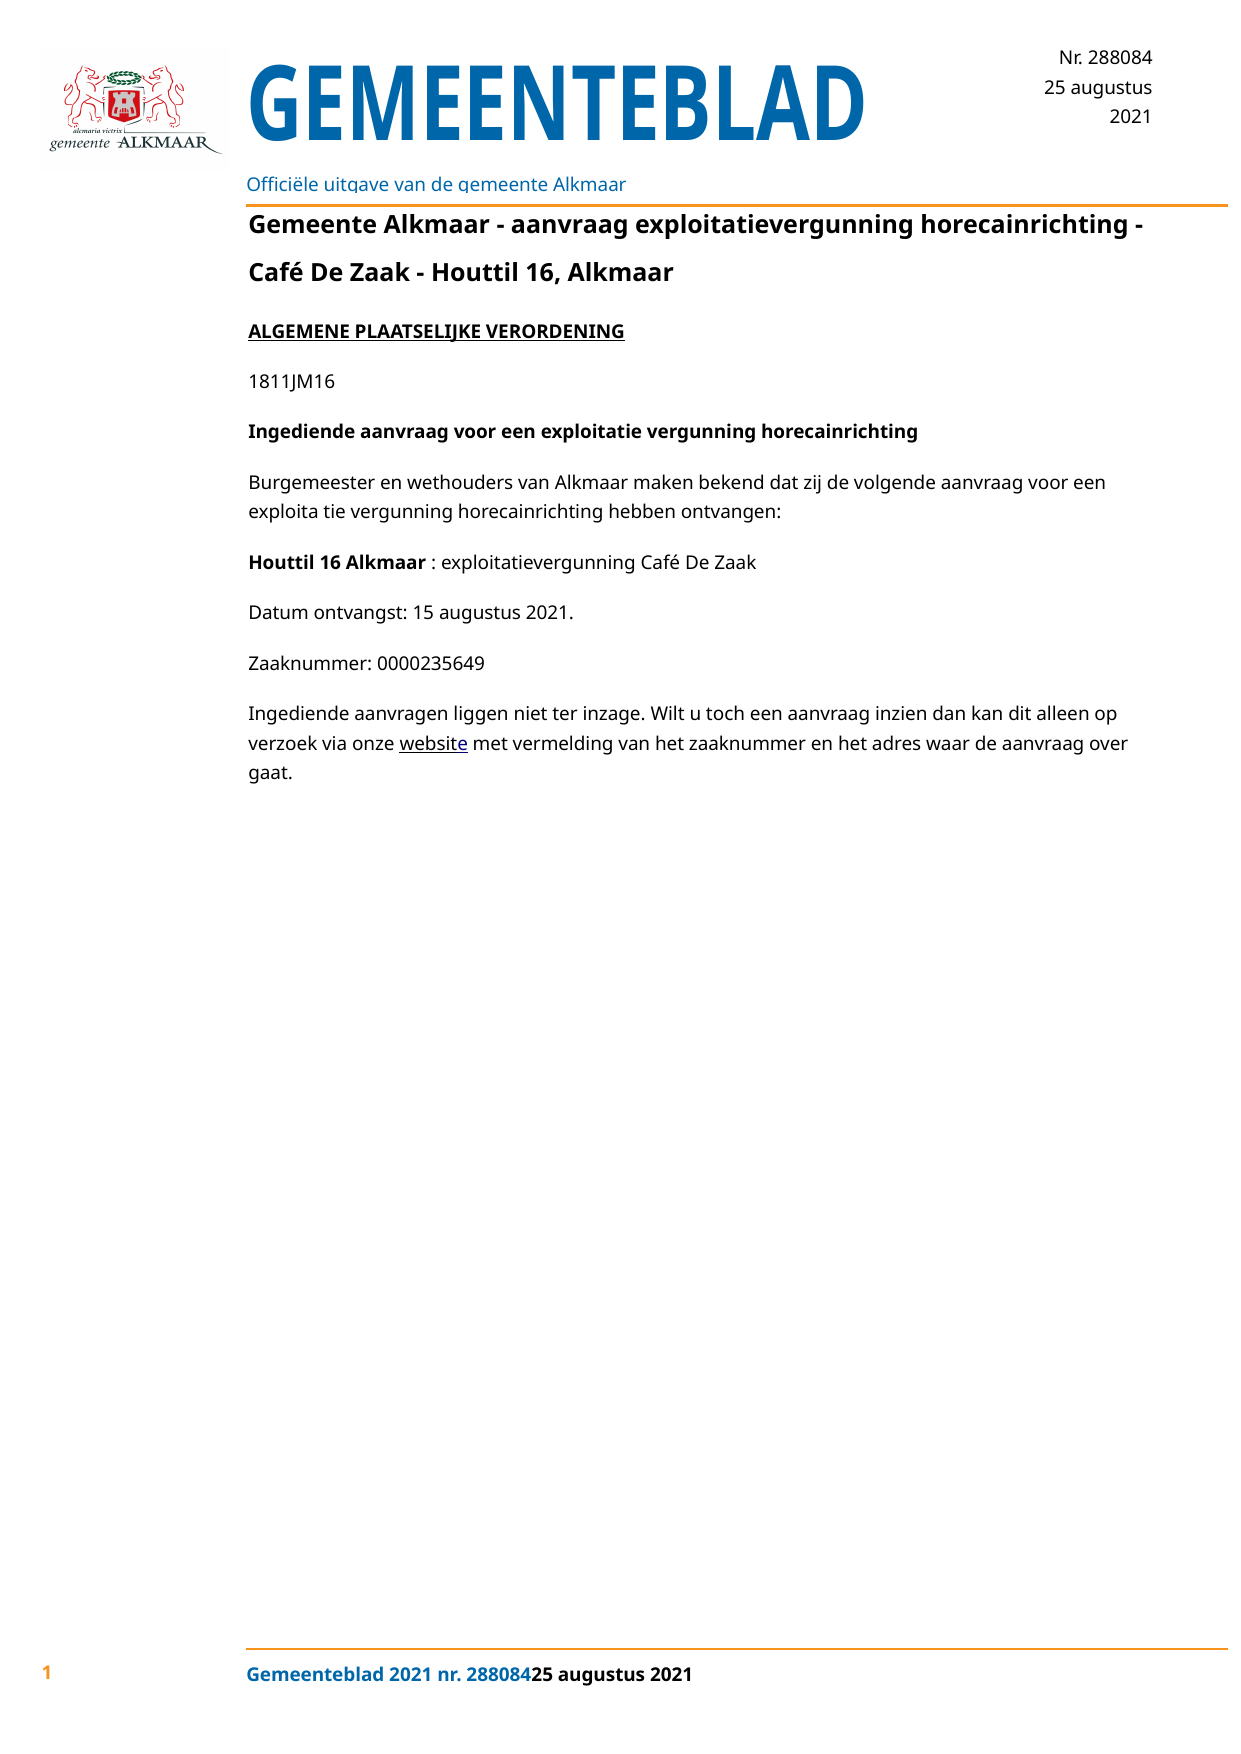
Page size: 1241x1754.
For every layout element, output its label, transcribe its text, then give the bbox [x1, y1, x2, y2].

picture [41, 47, 231, 172]
text 1811JM16 [248, 368, 1152, 394]
text Gemeente Alkmaar - aanvraag exploitatievergunning horecainrichting - Café De Zaak - Houttil 16, Alkmaar [248, 207, 1152, 288]
text Ingediende aanvragen liggen niet ter inzage. Wilt u toch een aanvraag inzien dan kan dit alleen op verzoek via onze website met vermelding van het zaaknummer en het adres waar de aanvraag over gaat. [248, 700, 1152, 785]
text Zaaknummer: 0000235649 [248, 650, 1152, 676]
text Houttil 16 Alkmaar : exploitatievergunning Café De Zaak [248, 549, 1152, 575]
text Ingediende aanvraag voor een exploitatie vergunning horecainrichting [248, 419, 1152, 444]
text ALGEMENE PLAATSELIJKE VERORDENING [248, 318, 1152, 344]
text Burgemeester en wethouders van Alkmaar maken bekend dat zij de volgende aanvraag voor een exploita tie vergunning horecainrichting hebben ontvangen: [248, 469, 1152, 524]
text Datum ontvangst: 15 augustus 2021. [248, 599, 1152, 625]
